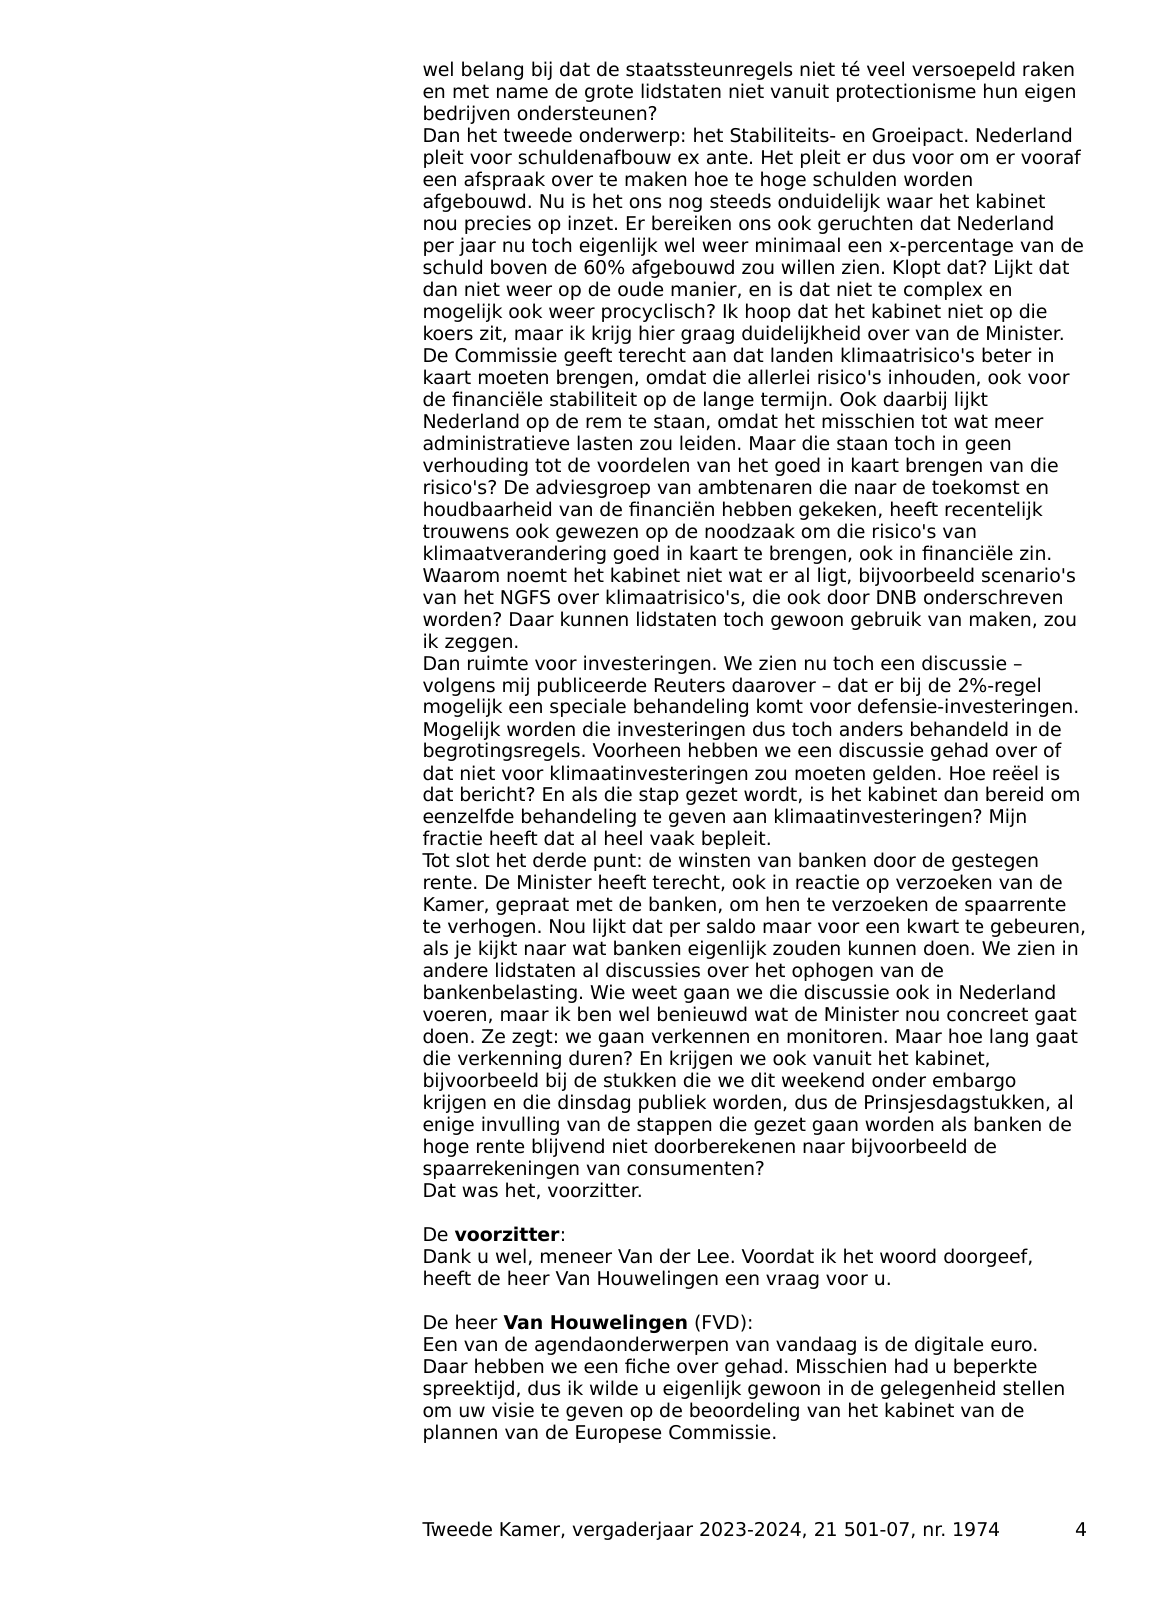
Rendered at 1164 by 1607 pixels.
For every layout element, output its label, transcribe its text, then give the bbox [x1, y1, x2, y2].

text De heer Van Houwelingen (FVD): [422, 1312, 1087, 1334]
text Dank u wel, meneer Van der Lee. Voordat ik het woord doorgeef, heeft de heer Van Houwelingen een vraag voor u. [422, 1246, 1087, 1290]
text De voorzitter: [422, 1224, 1087, 1246]
text De Commissie geeft terecht aan dat landen klimaatrisico's beter in kaart moeten brengen, omdat die allerlei risico's inhouden, ook voor de financiële stabiliteit op de lange termijn. Ook daarbij lijkt Nederland op de rem te staan, omdat het misschien tot wat meer administratieve lasten zou leiden. Maar die staan toch in geen verhouding tot de voordelen van het goed in kaart brengen van die risico's? De adviesgroep van ambtenaren die naar de toekomst en houdbaarheid van de financiën hebben gekeken, heeft recentelijk trouwens ook gewezen op de noodzaak om die risico's van klimaatverandering goed in kaart te brengen, ook in financiële zin. Waarom noemt het kabinet niet wat er al ligt, bijvoorbeeld scenario's van het NGFS over klimaatrisico's, die ook door DNB onderschreven worden? Daar kunnen lidstaten toch gewoon gebruik van maken, zou ik zeggen. [422, 345, 1087, 652]
text Dan ruimte voor investeringen. We zien nu toch een discussie – volgens mij publiceerde Reuters daarover – dat er bij de 2%-regel mogelijk een speciale behandeling komt voor defensie-investeringen. Mogelijk worden die investeringen dus toch anders behandeld in de begrotingsregels. Voorheen hebben we een discussie gehad over of dat niet voor klimaatinvesteringen zou moeten gelden. Hoe reëel is dat bericht? En als die stap gezet wordt, is het kabinet dan bereid om eenzelfde behandeling te geven aan klimaatinvesteringen? Mijn fractie heeft dat al heel vaak bepleit. [422, 652, 1087, 850]
text Tot slot het derde punt: de winsten van banken door de gestegen rente. De Minister heeft terecht, ook in reactie op verzoeken van de Kamer, gepraat met de banken, om hen te verzoeken de spaarrente te verhogen. Nou lijkt dat per saldo maar voor een kwart te gebeuren, als je kijkt naar wat banken eigenlijk zouden kunnen doen. We zien in andere lidstaten al discussies over het ophogen van de bankenbelasting. Wie weet gaan we die discussie ook in Nederland voeren, maar ik ben wel benieuwd wat de Minister nou concreet gaat doen. Ze zegt: we gaan verkennen en monitoren. Maar hoe lang gaat die verkenning duren? En krijgen we ook vanuit het kabinet, bijvoorbeeld bij de stukken die we dit weekend onder embargo krijgen en die dinsdag publiek worden, dus de Prinsjesdagstukken, al enige invulling van de stappen die gezet gaan worden als banken de hoge rente blijvend niet doorberekenen naar bijvoorbeeld de spaarrekeningen van consumenten? [422, 850, 1087, 1180]
text Dan het tweede onderwerp: het Stabiliteits- en Groeipact. Nederland pleit voor schuldenafbouw ex ante. Het pleit er dus voor om er vooraf een afspraak over te maken hoe te hoge schulden worden afgebouwd. Nu is het ons nog steeds onduidelijk waar het kabinet nou precies op inzet. Er bereiken ons ook geruchten dat Nederland per jaar nu toch eigenlijk wel weer minimaal een x-percentage van de schuld boven de 60% afgebouwd zou willen zien. Klopt dat? Lijkt dat dan niet weer op de oude manier, en is dat niet te complex en mogelijk ook weer procyclisch? Ik hoop dat het kabinet niet op die koers zit, maar ik krijg hier graag duidelijkheid over van de Minister. [422, 125, 1087, 345]
text Dat was het, voorzitter. [422, 1180, 1087, 1202]
text Een van de agendaonderwerpen van vandaag is de digitale euro. Daar hebben we een fiche over gehad. Misschien had u beperkte spreektijd, dus ik wilde u eigenlijk gewoon in de gelegenheid stellen om uw visie te geven op de beoordeling van het kabinet van de plannen van de Europese Commissie. [422, 1334, 1087, 1444]
text wel belang bij dat de staatssteunregels niet té veel versoepeld raken en met name de grote lidstaten niet vanuit protectionisme hun eigen bedrijven ondersteunen? [422, 59, 1087, 125]
